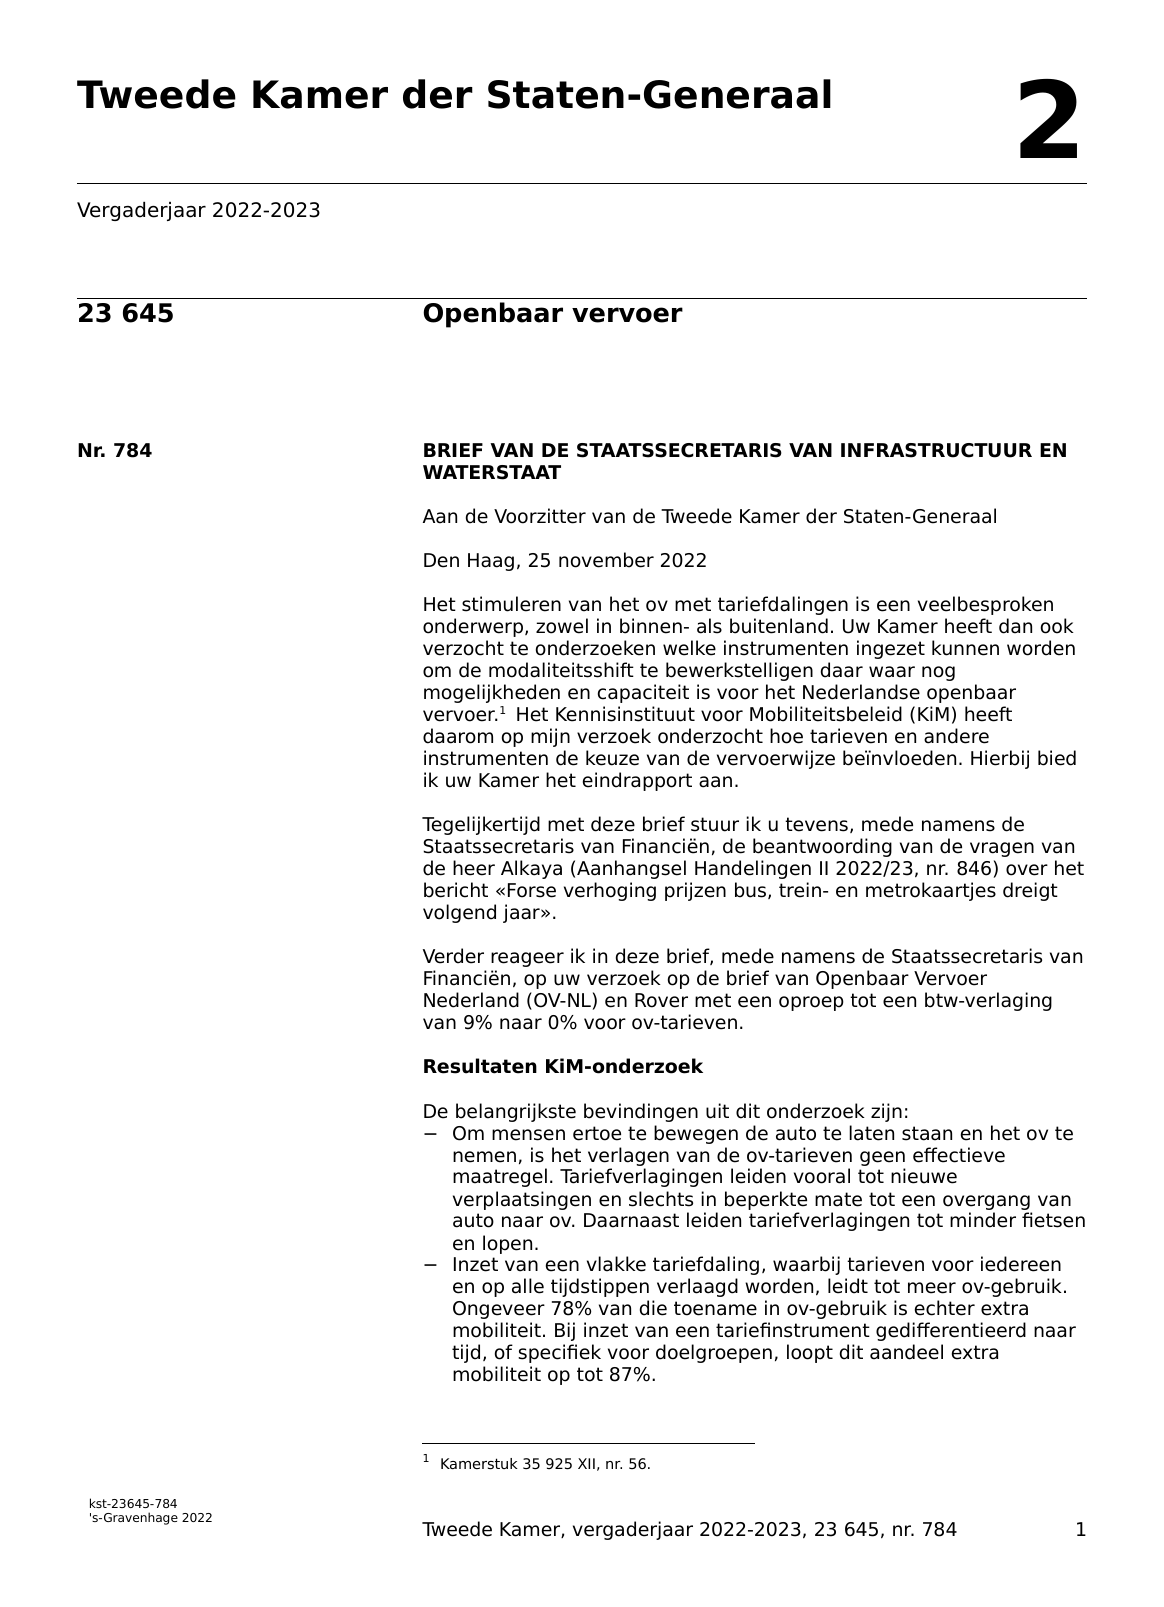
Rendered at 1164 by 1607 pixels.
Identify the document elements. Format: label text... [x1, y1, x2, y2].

text Kamerstuk 35 925 XII, nr. 56. [422, 1452, 1087, 1474]
text Het stimuleren van het ov met tariefdalingen is een veelbesproken onderwerp, zowel in binnen- als buitenland. Uw Kamer heeft dan ook verzocht te onderzoeken welke instrumenten ingezet kunnen worden om de modaliteitsshift te bewerkstelligen daar waar nog mogelijkheden en capaciteit is voor het Nederlandse openbaar vervoer. Het Kennisinstituut voor Mobiliteitsbeleid (KiM) heeft daarom op mijn verzoek onderzocht hoe tarieven en andere instrumenten de keuze van de vervoerwijze beïnvloeden. Hierbij bied ik uw Kamer het eindrapport aan. [422, 594, 1087, 792]
text − Inzet van een vlakke tariefdaling, waarbij tarieven voor iedereen en op alle tijdstippen verlaagd worden, leidt tot meer ov-gebruik. Ongeveer 78% van die toename in ov-gebruik is echter extra mobiliteit. Bij inzet van een tariefinstrument gedifferentieerd naar tijd, of specifiek voor doelgroepen, loopt dit aandeel extra mobiliteit op tot 87%. [422, 1254, 1087, 1386]
table_cell Vergaderjaar 2022-2023 [77, 184, 1087, 298]
subtitle Nr. 784 BRIEF VAN DE STAATSSECRETARIS VAN INFRASTRUCTUUR EN WATERSTAAT [77, 440, 1087, 484]
subtitle 23 645 Openbaar vervoer [77, 299, 1087, 329]
table_header 2 [886, 59, 1087, 183]
text Verder reageer ik in deze brief, mede namens de Staatssecretaris van Financiën, op uw verzoek op de brief van Openbaar Vervoer Nederland (OV-NL) en Rover met een oproep tot een btw-verlaging van 9% naar 0% voor ov-tarieven. [422, 946, 1087, 1034]
text Den Haag, 25 november 2022 [422, 550, 1087, 572]
subtitle Resultaten KiM-onderzoek [422, 1056, 1087, 1078]
text 's-Gravenhage 2022 [88, 1511, 323, 1525]
text Aan de Voorzitter van de Tweede Kamer der Staten-Generaal [422, 506, 1087, 528]
text − Om mensen ertoe te bewegen de auto te laten staan en het ov te nemen, is het verlagen van de ov-tarieven geen effectieve maatregel. Tariefverlagingen leiden vooral tot nieuwe verplaatsingen en slechts in beperkte mate tot een overgang van auto naar ov. Daarnaast leiden tariefverlagingen tot minder fietsen en lopen. [422, 1122, 1087, 1254]
text kst-23645-784 [88, 1497, 323, 1511]
text Tegelijkertijd met deze brief stuur ik u tevens, mede namens de Staatssecretaris van Financiën, de beantwoording van de vragen van de heer Alkaya (Aanhangsel Handelingen II 2022/23, nr. 846) over het bericht «Forse verhoging prijzen bus, trein- en metrokaartjes dreigt volgend jaar». [422, 814, 1087, 924]
text De belangrijkste bevindingen uit dit onderzoek zijn: [422, 1101, 1087, 1122]
table_header Tweede Kamer der Staten-Generaal [77, 59, 886, 183]
